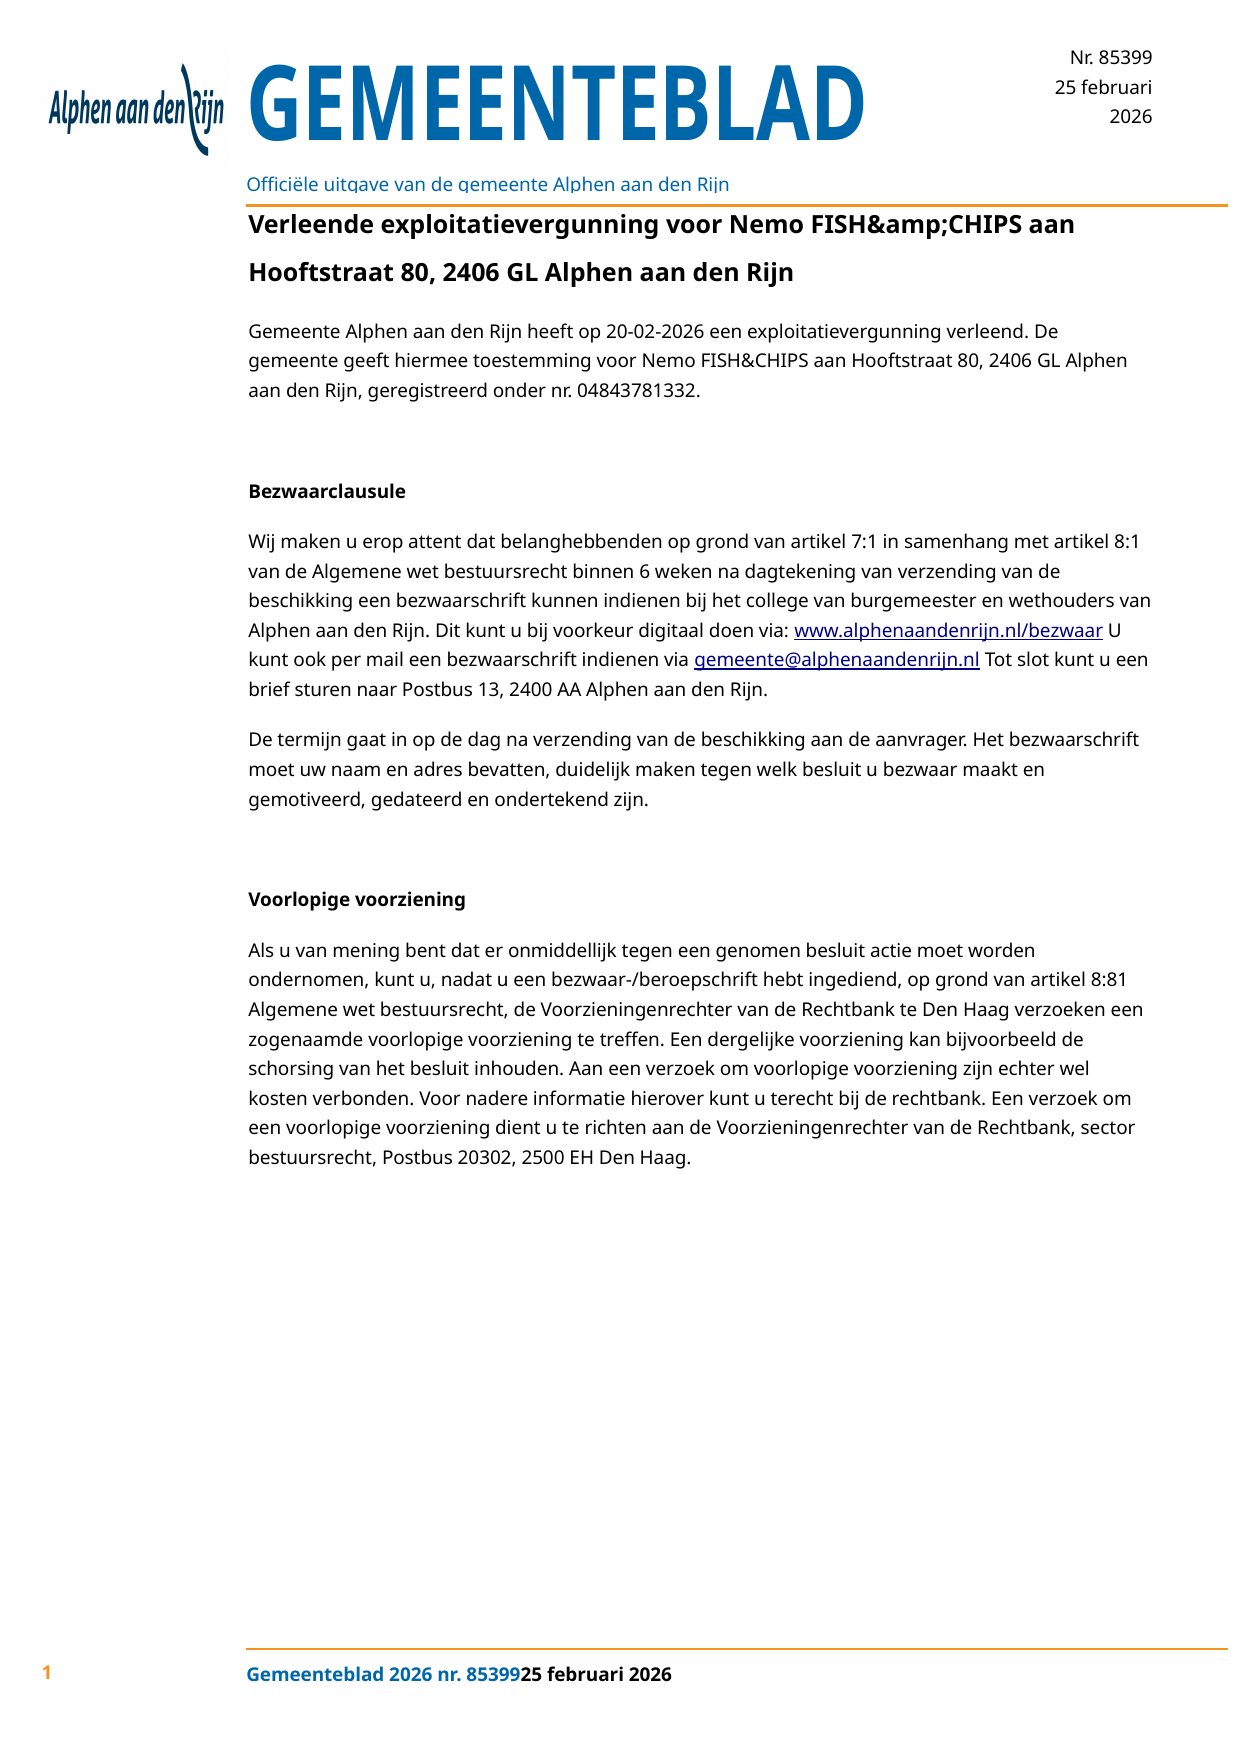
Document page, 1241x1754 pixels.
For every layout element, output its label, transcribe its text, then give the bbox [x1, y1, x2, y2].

text De termijn gaat in op de dag na verzending van de beschikking aan de aanvrager. Het bezwaarschrift moet uw naam en adres bevatten, duidelijk maken tegen welk besluit u bezwaar maakt en gemotiveerd, gedateerd en ondertekend zijn. [248, 727, 1152, 812]
text Wij maken u erop attent dat belanghebbenden op grond van artikel 7:1 in samenhang met artikel 8:1 van de Algemene wet bestuursrecht binnen 6 weken na dagtekening van verzending van de beschikking een bezwaarschrift kunnen indienen bij het college van burgemeester en wethouders van Alphen aan den Rijn. Dit kunt u bij voorkeur digitaal doen via: www.alphenaandenrijn.nl/bezwaar U kunt ook per mail een bezwaarschrift indienen via gemeente@alphenaandenrijn.nl Tot slot kunt u een brief sturen naar Postbus 13, 2400 AA Alphen aan den Rijn. [248, 528, 1152, 702]
text Gemeente Alphen aan den Rijn heeft op 20-02-2026 een exploitatievergunning verleend. De gemeente geeft hiermee toestemming voor Nemo FISH&CHIPS aan Hooftstraat 80, 2406 GL Alphen aan den Rijn, geregistreerd onder nr. 04843781332. [248, 318, 1152, 403]
picture [41, 47, 231, 172]
text Verleende exploitatievergunning voor Nemo FISH&amp;CHIPS aan Hooftstraat 80, 2406 GL Alphen aan den Rijn [248, 207, 1152, 288]
text Als u van mening bent dat er onmiddellijk tegen een genomen besluit actie moet worden ondernomen, kunt u, nadat u een bezwaar-/beroepschrift hebt ingediend, op grond van artikel 8:81 Algemene wet bestuursrecht, de Voorzieningenrechter van de Rechtbank te Den Haag verzoeken een zogenaamde voorlopige voorziening te treffen. Een dergelijke voorziening kan bijvoorbeeld de schorsing van het besluit inhouden. Aan een verzoek om voorlopige voorziening zijn echter wel kosten verbonden. Voor nadere informatie hierover kunt u terecht bij de rechtbank. Een verzoek om een voorlopige voorziening dient u te richten aan de Voorzieningenrechter van de Rechtbank, sector bestuursrecht, Postbus 20302, 2500 EH Den Haag. [248, 937, 1152, 1170]
text Voorlopige voorziening [248, 887, 1152, 912]
text Bezwaarclausule [248, 478, 1152, 504]
